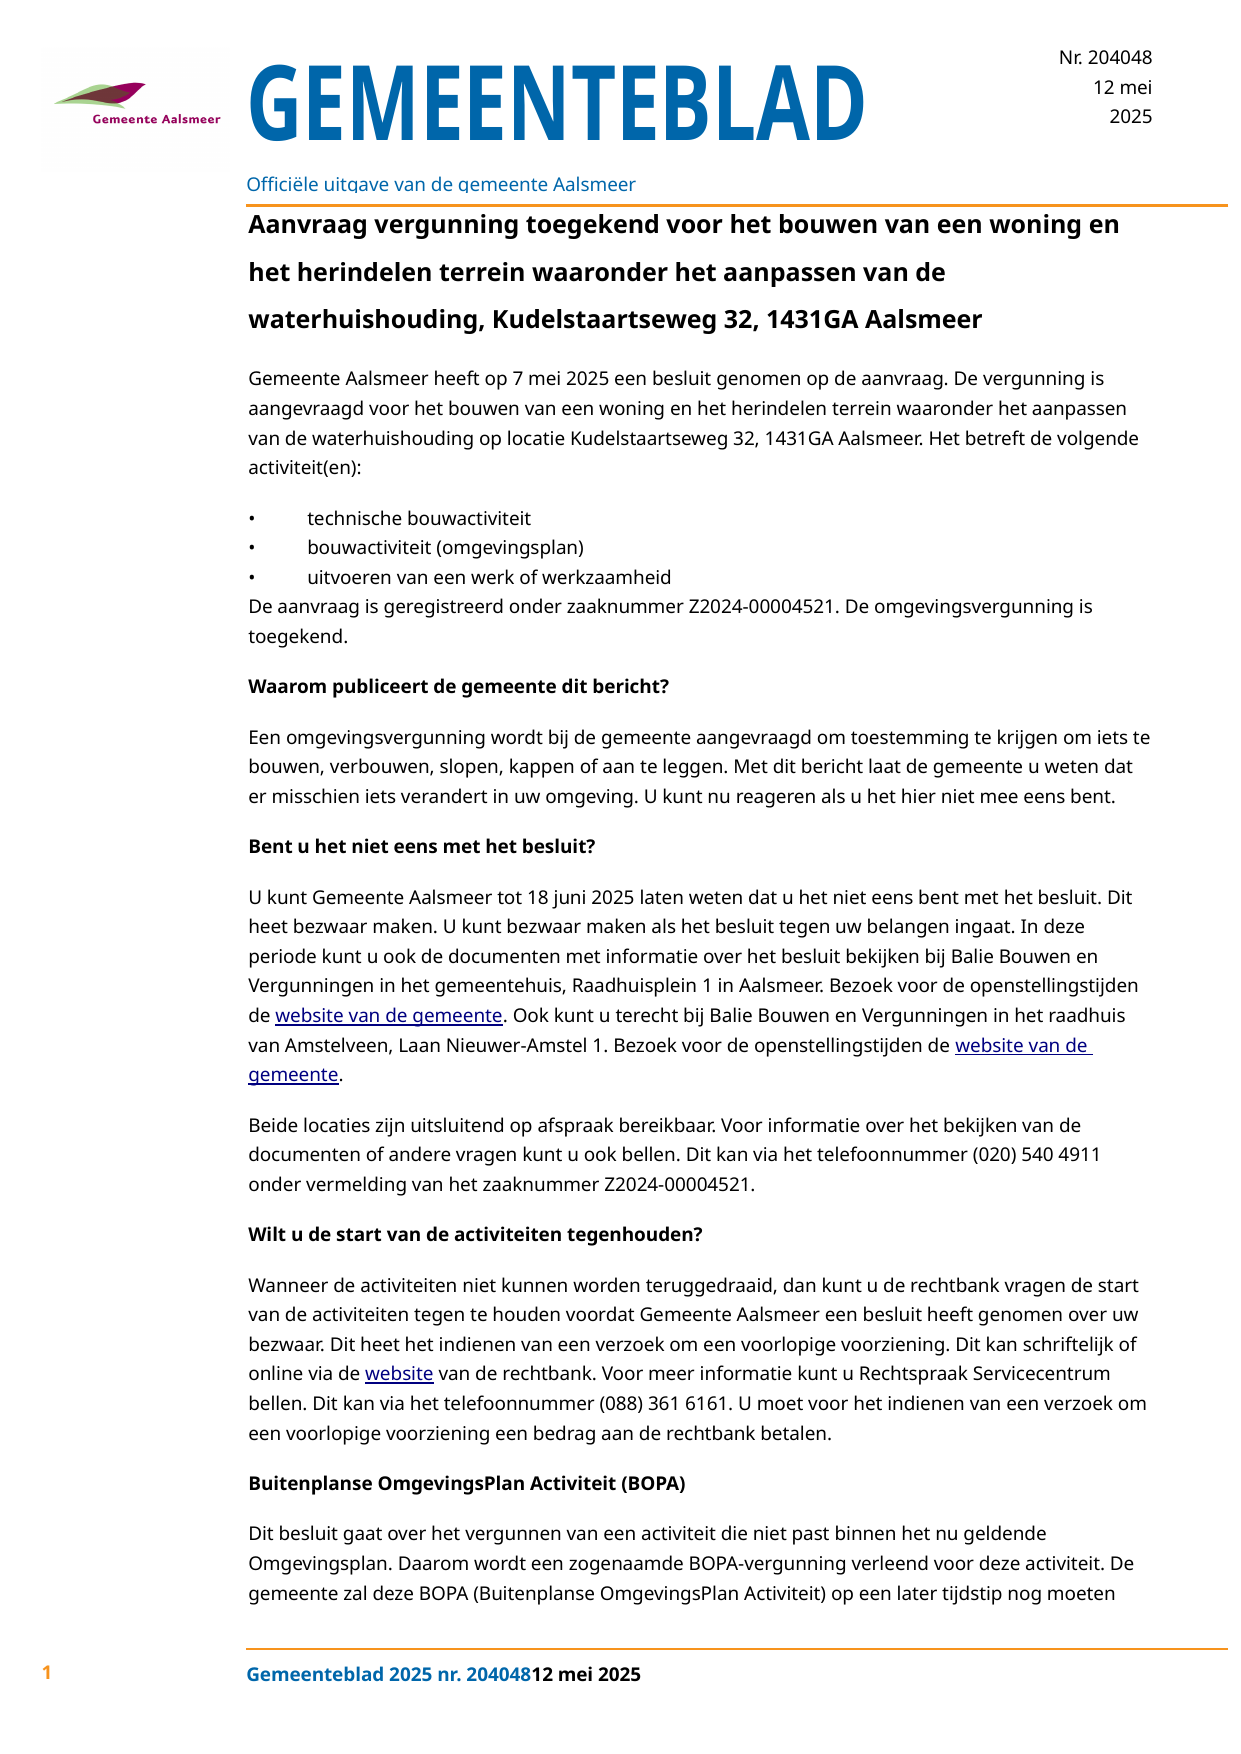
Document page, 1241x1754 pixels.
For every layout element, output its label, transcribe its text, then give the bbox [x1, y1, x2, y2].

text U kunt Gemeente Aalsmeer tot 18 juni 2025 laten weten dat u het niet eens bent met het besluit. Dit heet bezwaar maken. U kunt bezwaar maken als het besluit tegen uw belangen ingaat. In deze periode kunt u ook de documenten met informatie over het besluit bekijken bij Balie Bouwen en Vergunningen in het gemeentehuis, Raadhuisplein 1 in Aalsmeer. Bezoek voor de openstellingstijden de website van de gemeente. Ook kunt u terecht bij Balie Bouwen en Vergunningen in het raadhuis van Amstelveen, Laan Nieuwer-Amstel 1. Bezoek voor de openstellingstijden de website van de gemeente. [248, 884, 1152, 1087]
text Gemeente Aalsmeer heeft op 7 mei 2025 een besluit genomen op de aanvraag. De vergunning is aangevraagd voor het bouwen van een woning en het herindelen terrein waaronder het aanpassen van de waterhuishouding op locatie Kudelstaartseweg 32, 1431GA Aalsmeer. Het betreft de volgende activiteit(en): [248, 366, 1152, 480]
text Waarom publiceert de gemeente dit bericht? [248, 673, 1152, 699]
text Wanneer de activiteiten niet kunnen worden teruggedraaid, dan kunt u de rechtbank vragen de start van de activiteiten tegen te houden voordat Gemeente Aalsmeer een besluit heeft genomen over uw bezwaar. Dit heet het indienen van een verzoek om een voorlopige voorziening. Dit kan schriftelijk of online via de website van de rechtbank. Voor meer informatie kunt u Rechtspraak Servicecentrum bellen. Dit kan via het telefoonnummer (088) 361 6161. U moet voor het indienen van een verzoek om een voorlopige voorziening een bedrag aan de rechtbank betalen. [248, 1272, 1152, 1445]
text Dit besluit gaat over het vergunnen van een activiteit die niet past binnen het nu geldende Omgevingsplan. Daarom wordt een zogenaamde BOPA-vergunning verleend voor deze activiteit. De gemeente zal deze BOPA (Buitenplanse OmgevingsPlan Activiteit) op een later tijdstip nog moeten [248, 1521, 1152, 1605]
list technische bouwactiviteit [248, 505, 1152, 530]
text De aanvraag is geregistreerd onder zaaknummer Z2024-00004521. De omgevingsvergunning is toegekend. [248, 593, 1152, 649]
text Een omgevingsvergunning wordt bij de gemeente aangevraagd om toestemming te krijgen om iets te bouwen, verbouwen, slopen, kappen of aan te leggen. Met dit bericht laat de gemeente u weten dat er misschien iets verandert in uw omgeving. U kunt nu reageren als u het hier niet mee eens bent. [248, 724, 1152, 809]
list bouwactiviteit (omgevingsplan) [248, 534, 1152, 560]
picture [41, 47, 231, 172]
text Aanvraag vergunning toegekend voor het bouwen van een woning en het herindelen terrein waaronder het aanpassen van de waterhuishouding, Kudelstaartseweg 32, 1431GA Aalsmeer [248, 207, 1152, 336]
text Buitenplanse OmgevingsPlan Activiteit (BOPA) [248, 1470, 1152, 1496]
text Wilt u de start van de activiteiten tegenhouden? [248, 1221, 1152, 1247]
text Beide locaties zijn uitsluitend op afspraak bereikbaar. Voor informatie over het bekijken van de documenten of andere vragen kunt u ook bellen. Dit kan via het telefoonnummer (020) 540 4911 onder vermelding van het zaaknummer Z2024-00004521. [248, 1112, 1152, 1197]
text Bent u het niet eens met het besluit? [248, 833, 1152, 859]
list uitvoeren van een werk of werkzaamheid [248, 564, 1152, 589]
